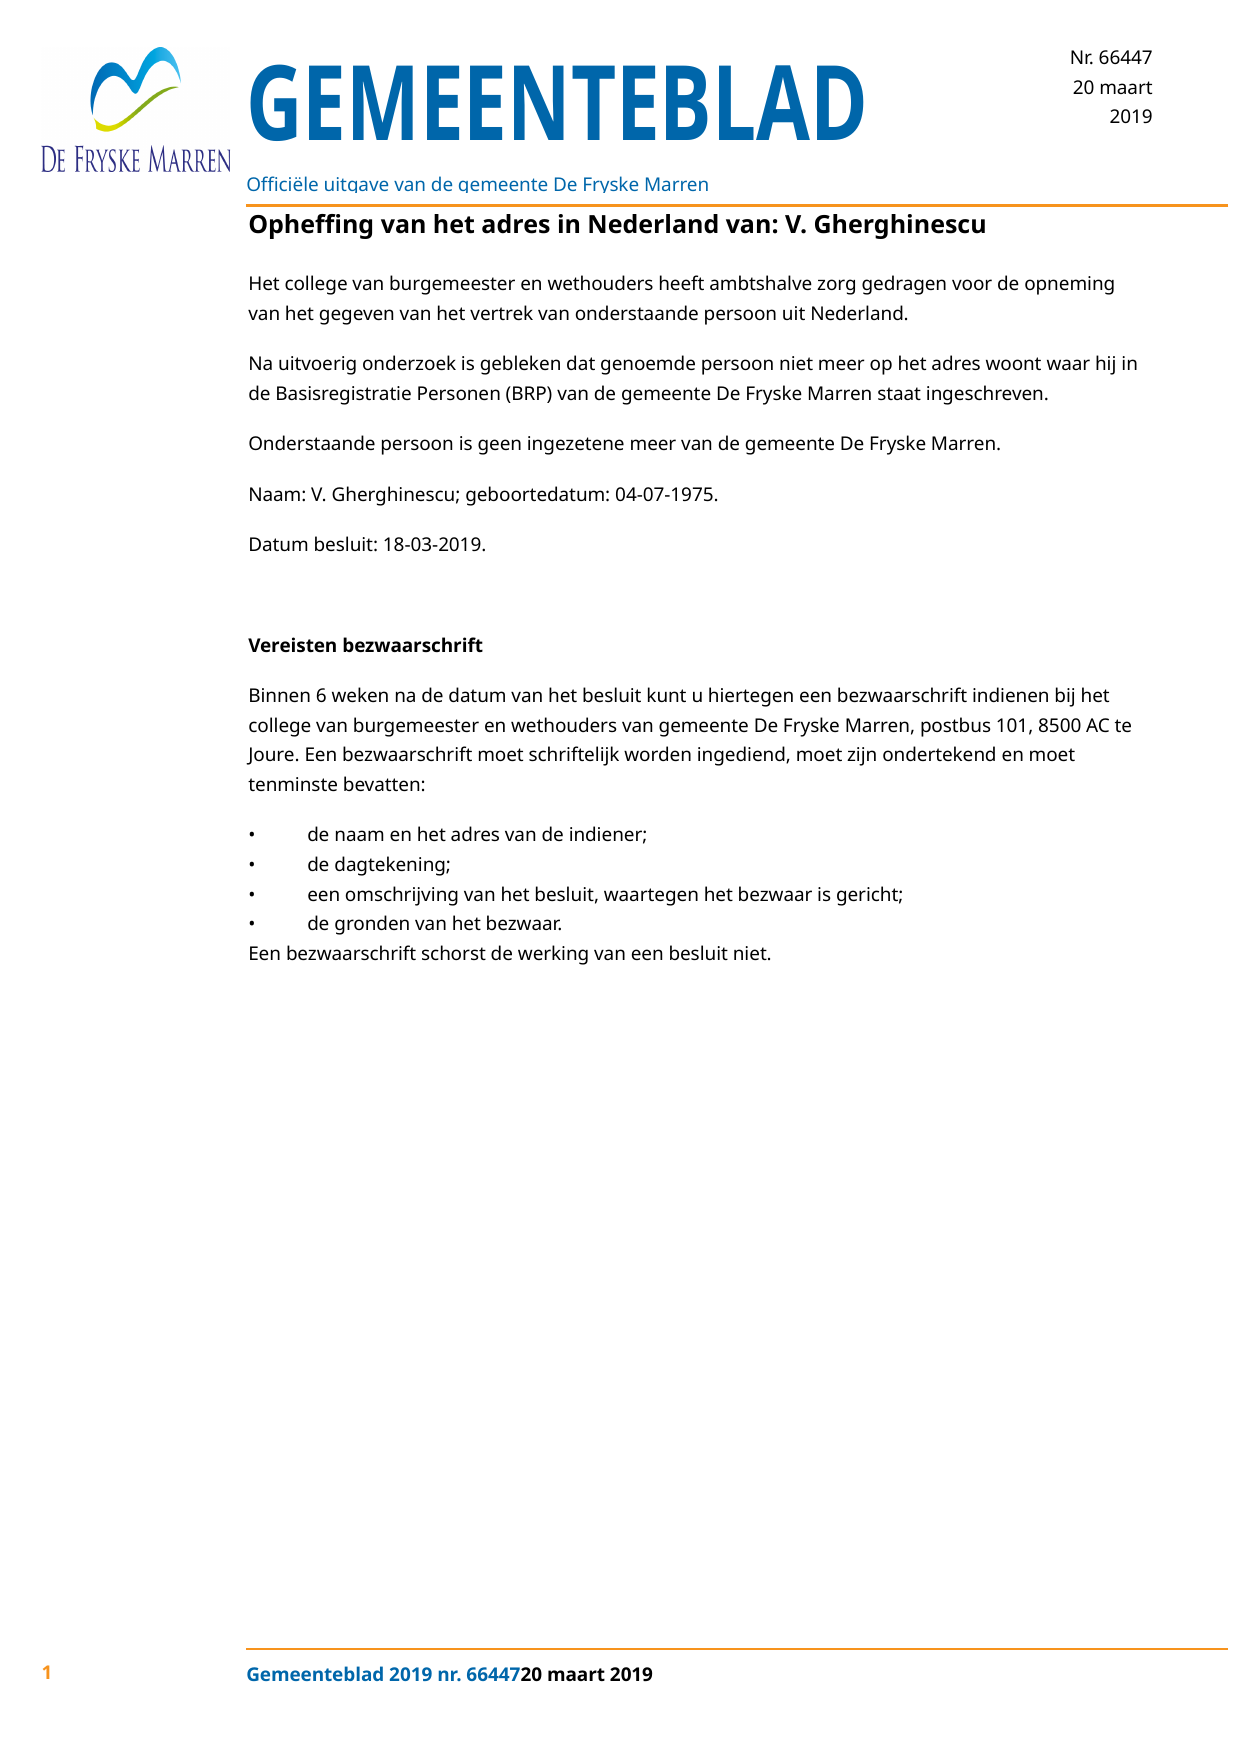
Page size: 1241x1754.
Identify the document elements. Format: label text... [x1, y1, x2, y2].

text Na uitvoerig onderzoek is gebleken dat genoemde persoon niet meer op het adres woont waar hij in de Basisregistratie Personen (BRP) van de gemeente De Fryske Marren staat ingeschreven. [248, 350, 1152, 406]
text Het college van burgemeester en wethouders heeft ambtshalve zorg gedragen voor de opneming van het gegeven van het vertrek van onderstaande persoon uit Nederland. [248, 270, 1152, 326]
text Vereisten bezwaarschrift [248, 632, 1152, 658]
list de gronden van het bezwaar. [248, 910, 1152, 936]
list een omschrijving van het besluit, waartegen het bezwaar is gericht; [248, 881, 1152, 906]
text Opheffing van het adres in Nederland van: V. Gherghinescu [248, 207, 1152, 241]
text Een bezwaarschrift schorst de werking van een besluit niet. [248, 940, 1152, 966]
text Binnen 6 weken na de datum van het besluit kunt u hiertegen een bezwaarschrift indienen bij het college van burgemeester en wethouders van gemeente De Fryske Marren, postbus 101, 8500 AC te Joure. Een bezwaarschrift moet schriftelijk worden ingediend, moet zijn ondertekend en moet tenminste bevatten: [248, 682, 1152, 797]
text Naam: V. Gherghinescu; geboortedatum: 04-07-1975. [248, 481, 1152, 506]
text Onderstaande persoon is geen ingezetene meer van de gemeente De Fryske Marren. [248, 430, 1152, 456]
picture [41, 47, 231, 172]
list de naam en het adres van de indiener; [248, 822, 1152, 847]
list de dagtekening; [248, 851, 1152, 877]
text Datum besluit: 18-03-2019. [248, 531, 1152, 557]
